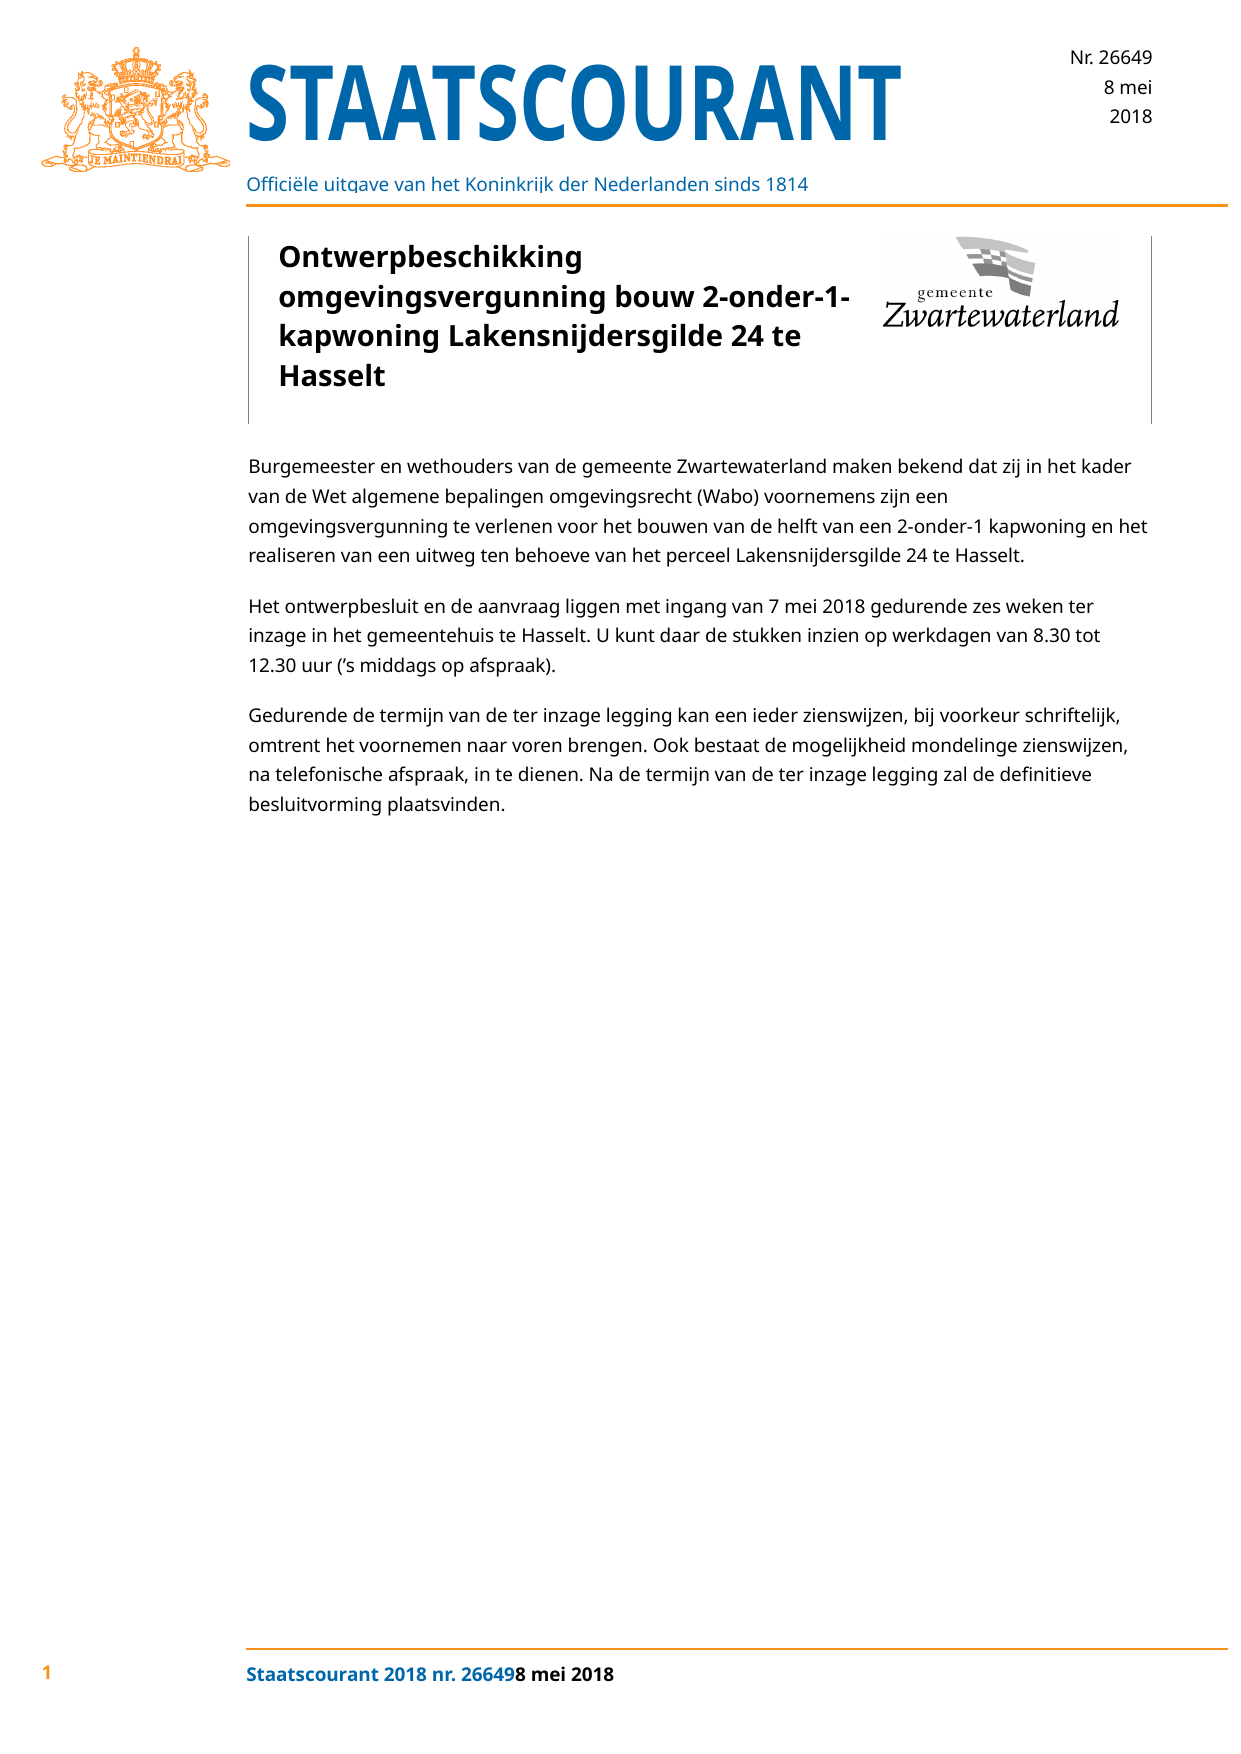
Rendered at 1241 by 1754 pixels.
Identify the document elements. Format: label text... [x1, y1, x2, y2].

table_header [850, 236, 1151, 424]
table_header Ontwerpbeschikking omgevingsvergunning bouw 2-onder-1-kapwoning Lakensnijdersgilde 24 te Hasselt [249, 236, 850, 424]
picture [882, 236, 1119, 327]
text Burgemeester en wethouders van de gemeente Zwartewaterland maken bekend dat zij in het kader van de Wet algemene bepalingen omgevingsrecht (Wabo) voornemens zijn een omgevingsvergunning te verlenen voor het bouwen van de helft van een 2-onder-1 kapwoning en het realiseren van een uitweg ten behoeve van het perceel Lakensnijdersgilde 24 te Hasselt. [248, 454, 1152, 568]
text Gedurende de termijn van de ter inzage legging kan een ieder zienswijzen, bij voorkeur schriftelijk, omtrent het voornemen naar voren brengen. Ook bestaat de mogelijkheid mondelinge zienswijzen, na telefonische afspraak, in te dienen. Na de termijn van de ter inzage legging zal de definitieve besluitvorming plaatsvinden. [248, 702, 1152, 817]
picture [41, 47, 231, 172]
text Het ontwerpbesluit en de aanvraag liggen met ingang van 7 mei 2018 gedurende zes weken ter inzage in het gemeentehuis te Hasselt. U kunt daar de stukken inzien op werkdagen van 8.30 tot 12.30 uur (’s middags op afspraak). [248, 593, 1152, 678]
